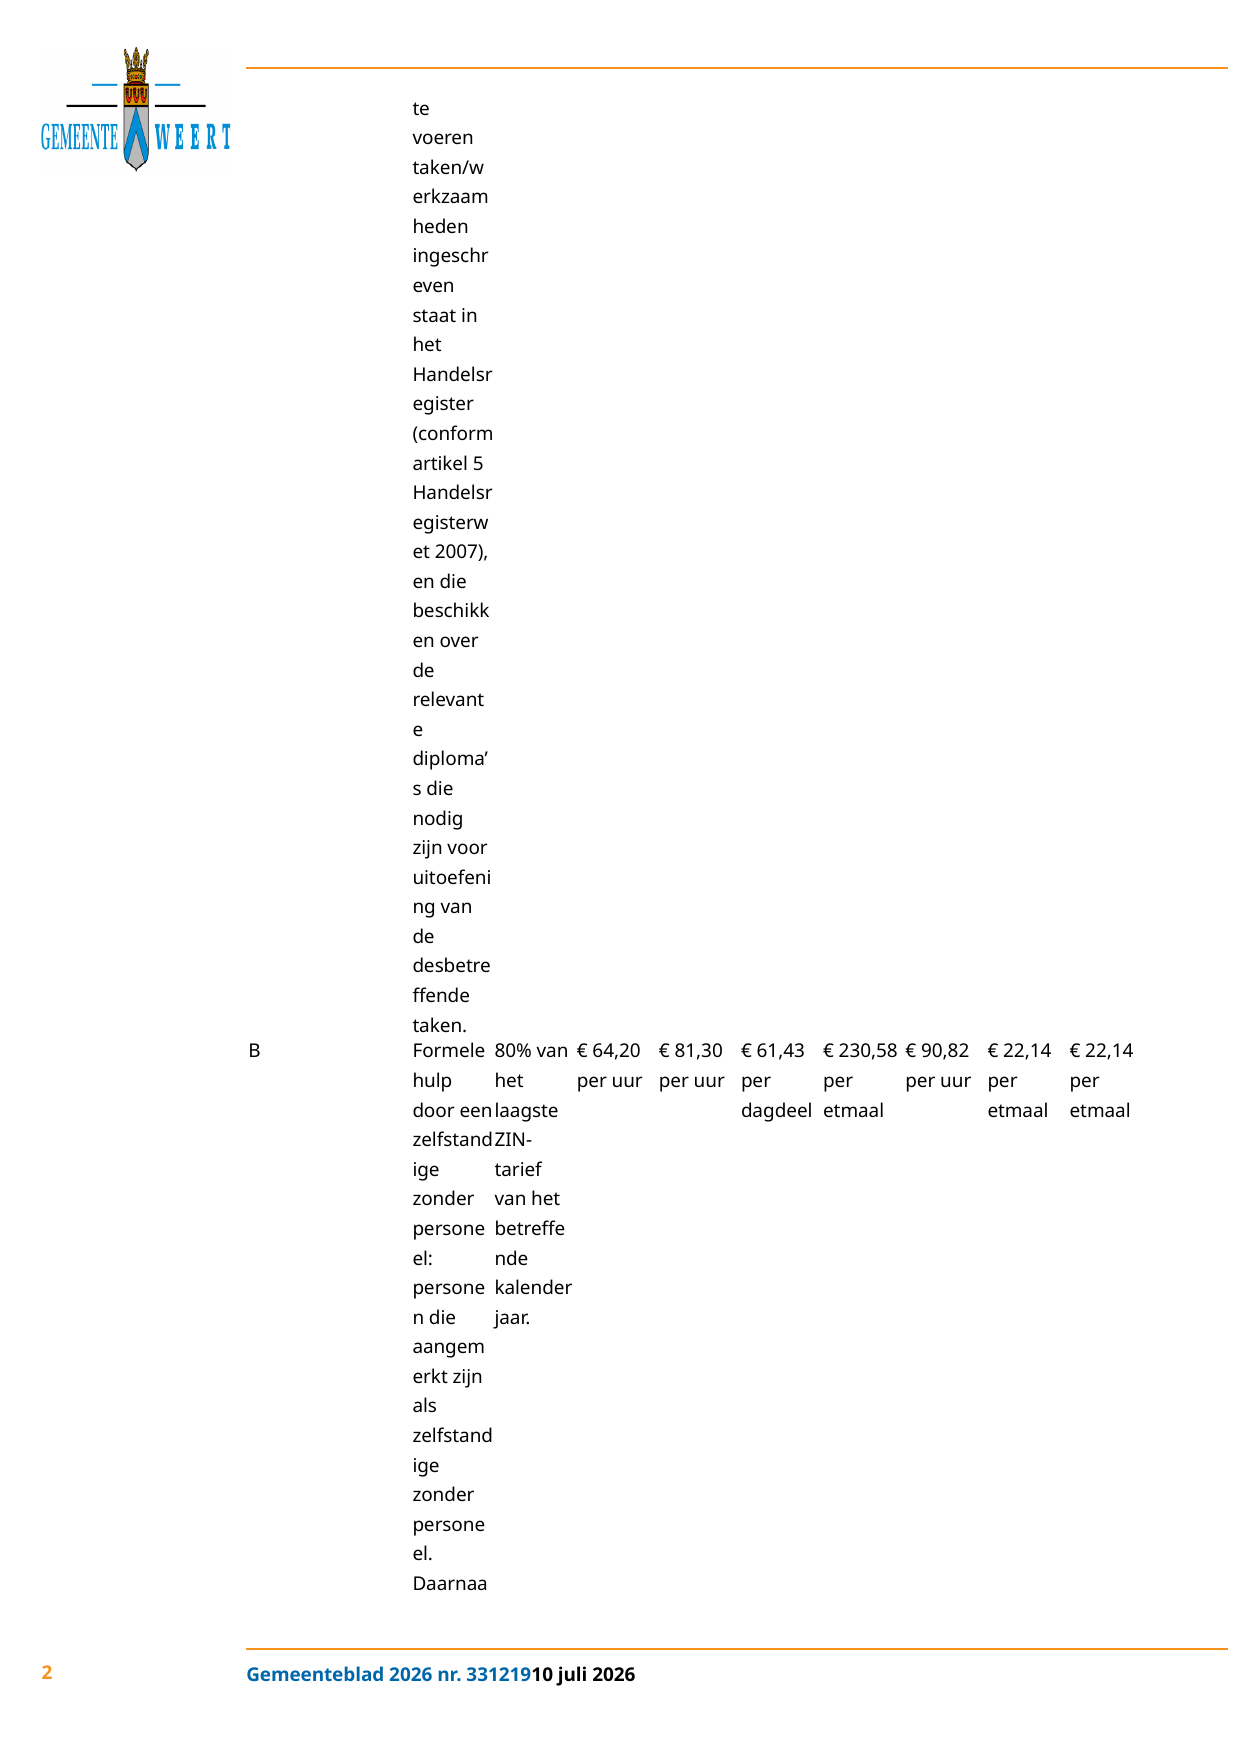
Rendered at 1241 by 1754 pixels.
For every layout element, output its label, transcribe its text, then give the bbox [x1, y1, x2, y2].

table_cell [577, 95, 659, 1038]
table_cell € 64,20 per uur [577, 1038, 659, 1596]
table_cell € 90,82 per uur [905, 1038, 987, 1596]
picture [41, 47, 231, 172]
table_cell [248, 95, 412, 1038]
table_cell [659, 95, 741, 1038]
table_cell Formele hulp door een zelfstandige zonder personeel: personen die aangemerkt zijn als zelfstandige zonder personeel. Daarnaa [412, 1038, 494, 1596]
table_cell B [248, 1038, 412, 1596]
table_cell € 230,58 per etmaal [823, 1038, 905, 1596]
table_cell te voeren taken/werkzaamheden ingeschreven staat in het Handelsregister (conform artikel 5 Handelsregisterwet 2007), en die beschikken over de relevante diploma’s die nodig zijn voor uitoefening van de desbetreffende taken. [412, 95, 494, 1038]
table_cell € 61,43 per dagdeel [741, 1038, 823, 1596]
table_cell [823, 95, 905, 1038]
table_cell [1069, 95, 1152, 1038]
table_cell 80% van het laagste ZIN-tarief van het betreffende kalenderjaar. [494, 1038, 577, 1596]
table_cell [987, 95, 1069, 1038]
table_cell [905, 95, 987, 1038]
table_cell € 22,14 per etmaal [1069, 1038, 1152, 1596]
table_cell [741, 95, 823, 1038]
table_cell € 22,14 per etmaal [987, 1038, 1069, 1596]
table_cell [494, 95, 577, 1038]
table_cell € 81,30 per uur [659, 1038, 741, 1596]
